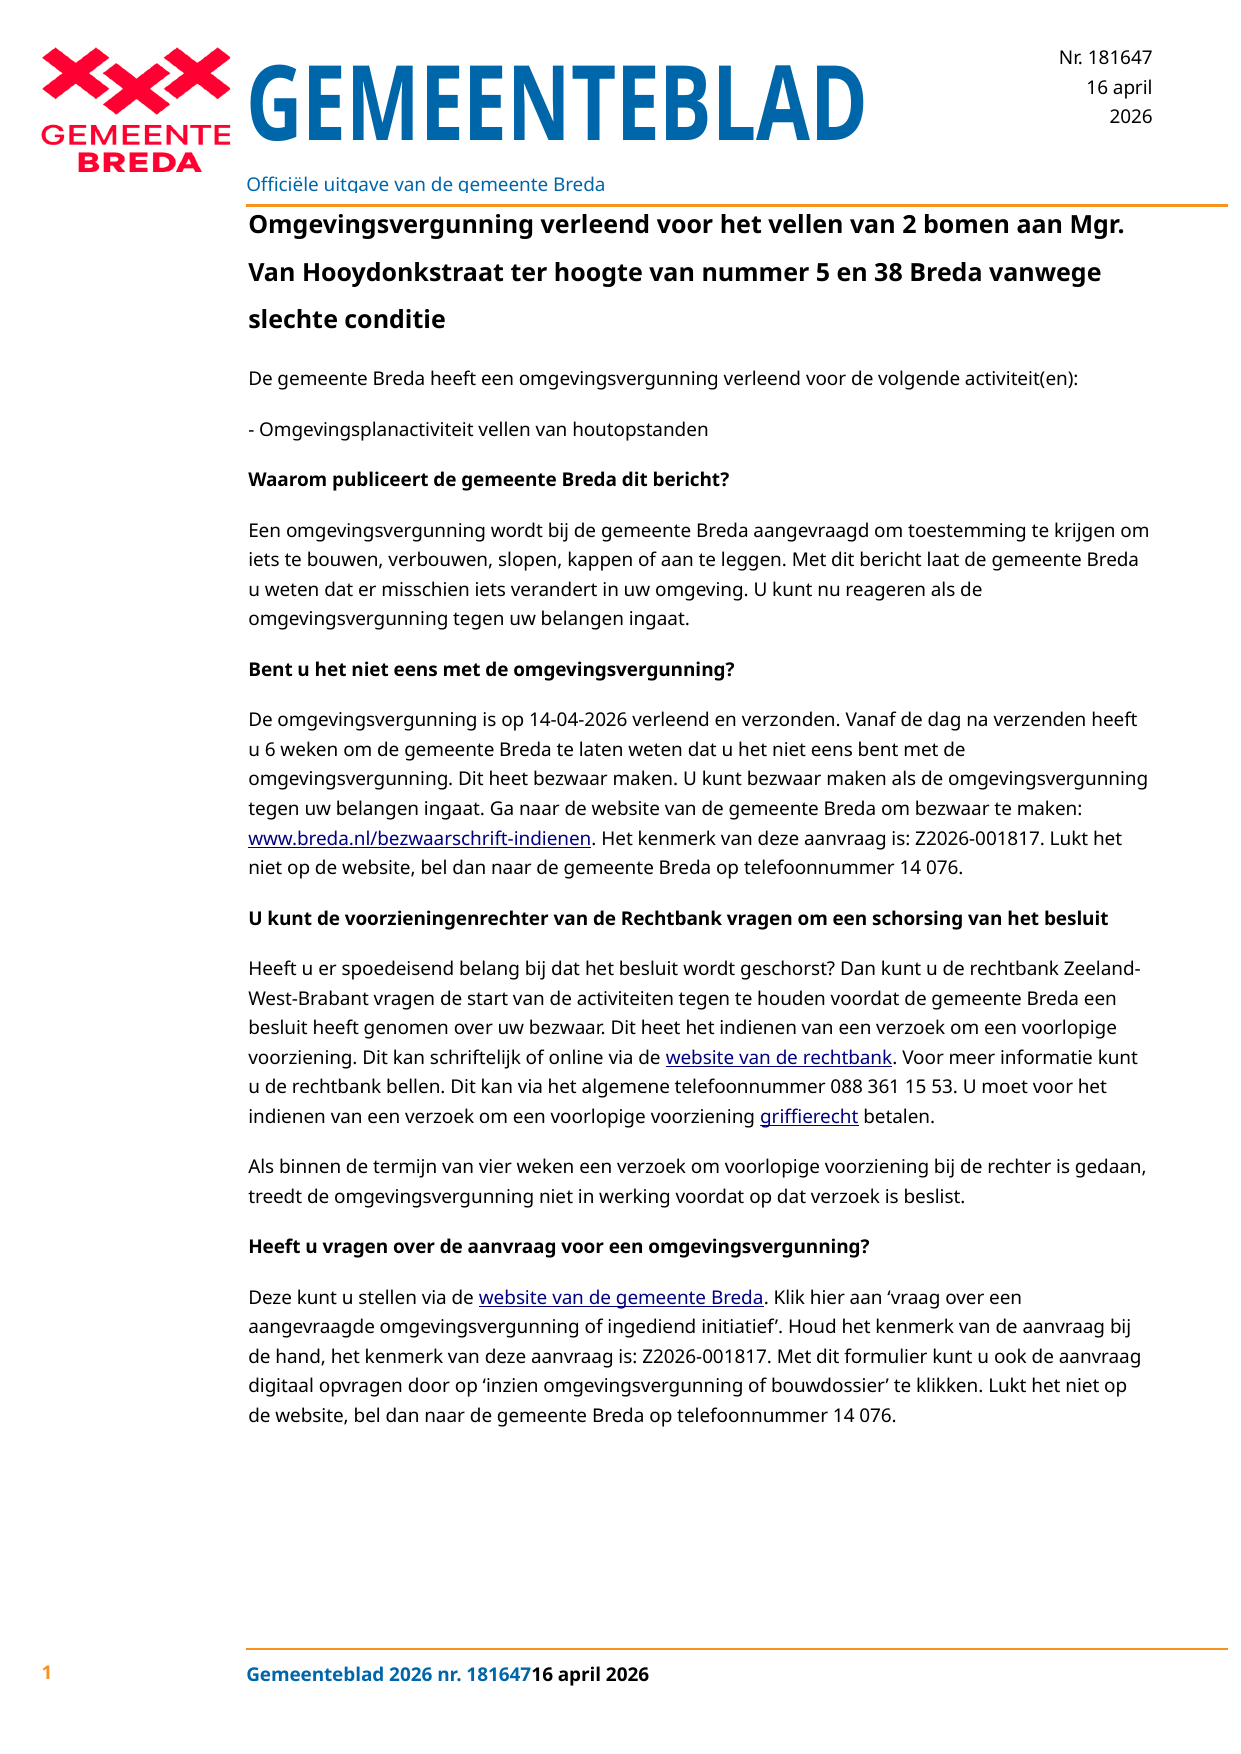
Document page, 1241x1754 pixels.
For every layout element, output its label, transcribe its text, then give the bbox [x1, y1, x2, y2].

text Waarom publiceert de gemeente Breda dit bericht? [248, 466, 1152, 492]
text U kunt de voorzieningenrechter van de Rechtbank vragen om een schorsing van het besluit [248, 905, 1152, 930]
text De omgevingsvergunning is op 14-04-2026 verleend en verzonden. Vanaf de dag na verzenden heeft u 6 weken om de gemeente Breda te laten weten dat u het niet eens bent met de omgevingsvergunning. Dit heet bezwaar maken. U kunt bezwaar maken als de omgevingsvergunning tegen uw belangen ingaat. Ga naar de website van de gemeente Breda om bezwaar te maken: www.breda.nl/bezwaarschrift-indienen. Het kenmerk van deze aanvraag is: Z2026-001817. Lukt het niet op de website, bel dan naar de gemeente Breda op telefoonnummer 14 076. [248, 706, 1152, 880]
text Omgevingsvergunning verleend voor het vellen van 2 bomen aan Mgr. Van Hooydonkstraat ter hoogte van nummer 5 en 38 Breda vanwege slechte conditie [248, 207, 1152, 336]
text Bent u het niet eens met de omgevingsvergunning? [248, 656, 1152, 682]
picture [41, 47, 231, 172]
text De gemeente Breda heeft een omgevingsvergunning verleend voor de volgende activiteit(en): [248, 366, 1152, 391]
text Heeft u vragen over de aanvraag voor een omgevingsvergunning? [248, 1233, 1152, 1259]
text - Omgevingsplanactiviteit vellen van houtopstanden [248, 416, 1152, 442]
text Deze kunt u stellen via de website van de gemeente Breda. Klik hier aan ‘vraag over een aangevraagde omgevingsvergunning of ingediend initiatief’. Houd het kenmerk van de aanvraag bij de hand, het kenmerk van deze aanvraag is: Z2026-001817. Met dit formulier kunt u ook de aanvraag digitaal opvragen door op ‘inzien omgevingsvergunning of bouwdossier’ te klikken. Lukt het niet op de website, bel dan naar de gemeente Breda op telefoonnummer 14 076. [248, 1284, 1152, 1428]
text Heeft u er spoedeisend belang bij dat het besluit wordt geschorst? Dan kunt u de rechtbank Zeeland-West-Brabant vragen de start van de activiteiten tegen te houden voordat de gemeente Breda een besluit heeft genomen over uw bezwaar. Dit heet het indienen van een verzoek om een voorlopige voorziening. Dit kan schriftelijk of online via de website van de rechtbank. Voor meer informatie kunt u de rechtbank bellen. Dit kan via het algemene telefoonnummer 088 361 15 53. U moet voor het indienen van een verzoek om een voorlopige voorziening griffierecht betalen. [248, 955, 1152, 1129]
text Een omgevingsvergunning wordt bij de gemeente Breda aangevraagd om toestemming te krijgen om iets te bouwen, verbouwen, slopen, kappen of aan te leggen. Met dit bericht laat de gemeente Breda u weten dat er misschien iets verandert in uw omgeving. U kunt nu reageren als de omgevingsvergunning tegen uw belangen ingaat. [248, 517, 1152, 631]
text Als binnen de termijn van vier weken een verzoek om voorlopige voorziening bij de rechter is gedaan, treedt de omgevingsvergunning niet in werking voordat op dat verzoek is beslist. [248, 1153, 1152, 1209]
